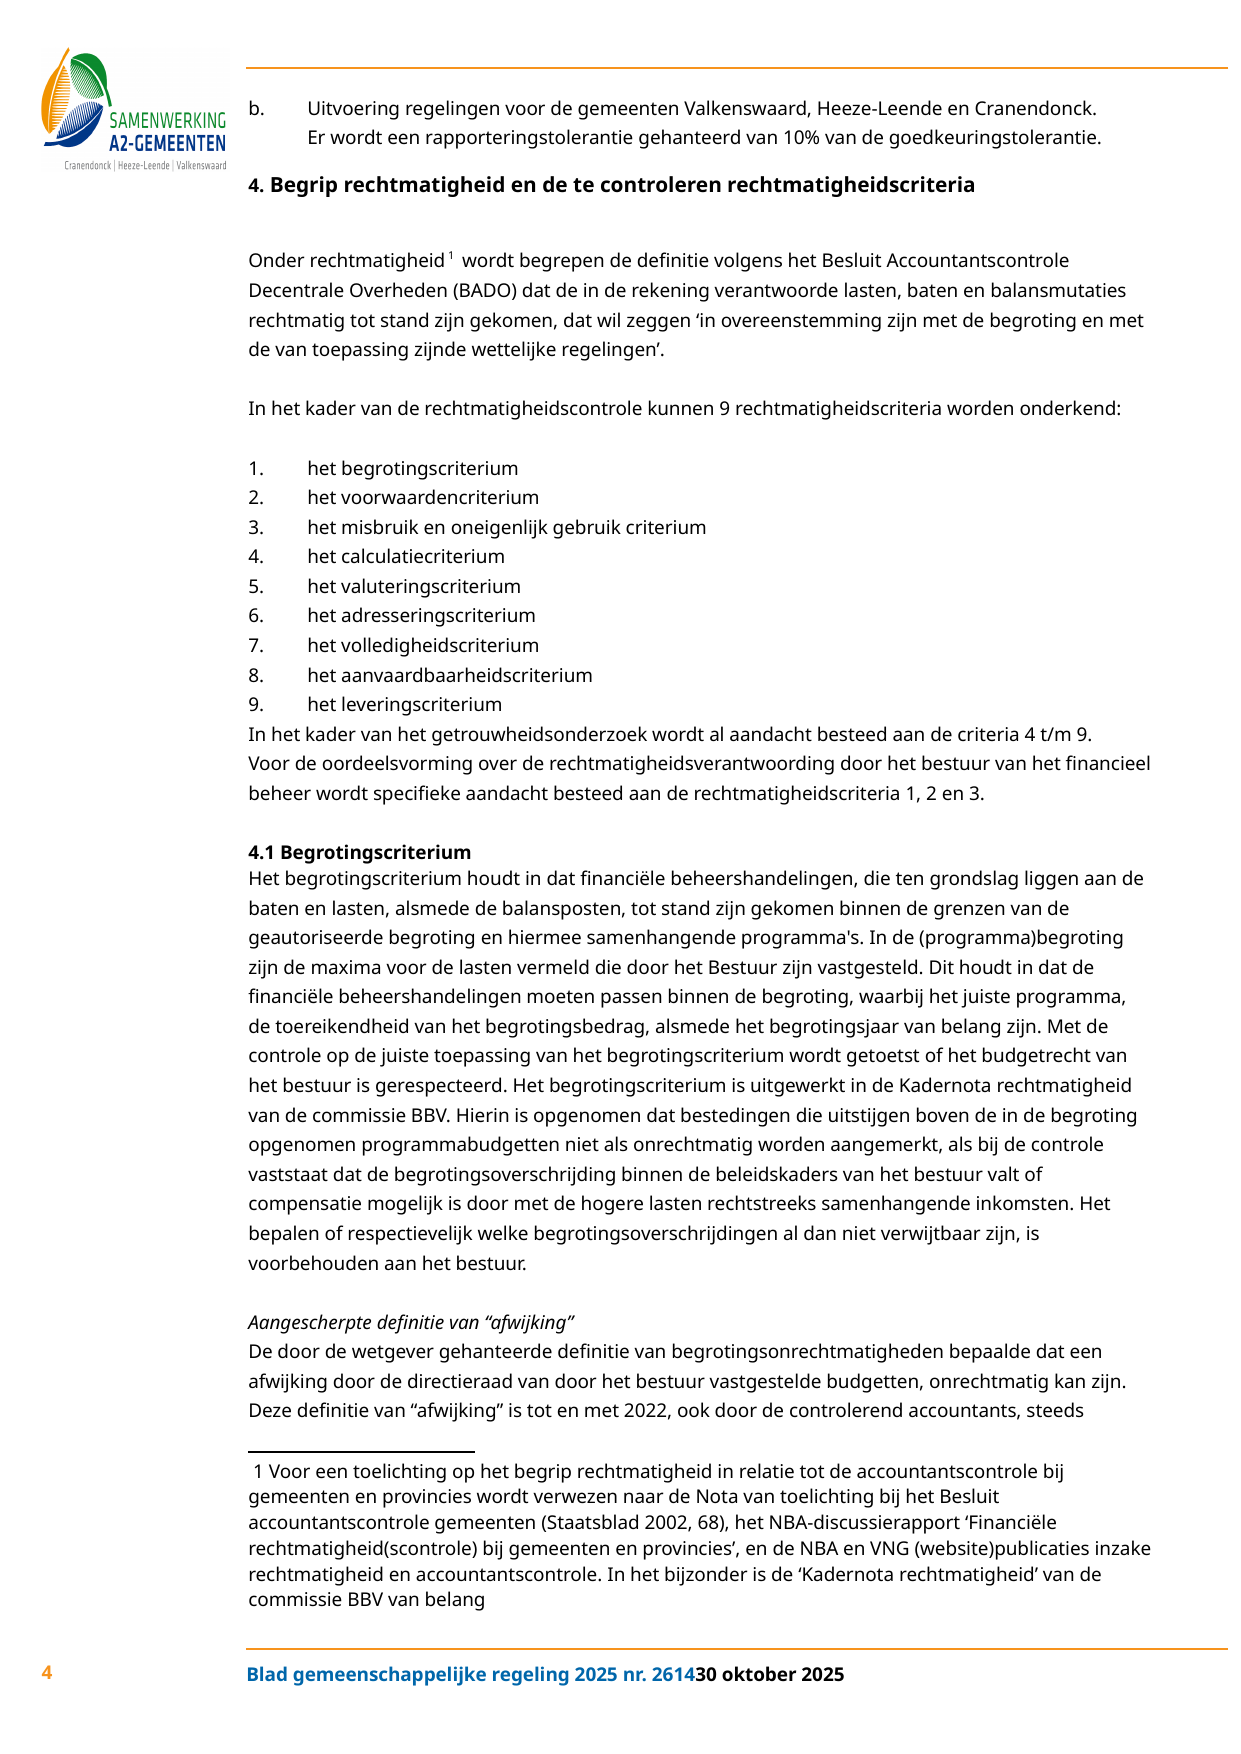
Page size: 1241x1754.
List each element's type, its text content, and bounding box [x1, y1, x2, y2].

list Er wordt een rapporteringstolerantie gehanteerd van 10% van de goedkeuringstolerantie. [248, 124, 1152, 150]
text De door de wetgever gehanteerde definitie van begrotingsonrechtmatigheden bepaalde dat een afwijking door de directieraad van door het bestuur vastgestelde budgetten, onrechtmatig kan zijn. Deze definitie van “afwijking” is tot en met 2022, ook door de controlerend accountants, steeds [248, 1338, 1152, 1423]
picture [41, 47, 231, 172]
text 4.1 Begrotingscriterium [248, 839, 1152, 865]
list het calculatiecriterium [248, 543, 1152, 569]
text 4. Begrip rechtmatigheid en de te controleren rechtmatigheidscriteria [248, 170, 1152, 198]
list het valuteringscriterium [248, 573, 1152, 599]
list het voorwaardencriterium [248, 484, 1152, 510]
text In het kader van de rechtmatigheidscontrole kunnen 9 rechtmatigheidscriteria worden onderkend: [248, 396, 1152, 421]
text In het kader van het getrouwheidsonderzoek wordt al aandacht besteed aan de criteria 4 t/m 9. [248, 721, 1152, 747]
text Voor de oordeelsvorming over de rechtmatigheidsverantwoording door het bestuur van het financieel beheer wordt specifieke aandacht besteed aan de rechtmatigheidscriteria 1, 2 en 3. [248, 751, 1152, 806]
text Voor een toelichting op het begrip rechtmatigheid in relatie tot de accountantscontrole bij gemeenten en provincies wordt verwezen naar de Nota van toelichting bij het Besluit accountantscontrole gemeenten (Staatsblad 2002, 68), het NBA-discussierapport ‘Financiële rechtmatigheid(scontrole) bij gemeenten en provincies’, en de NBA en VNG (website)publicaties inzake rechtmatigheid en accountantscontrole. In het bijzonder is de ‘Kadernota rechtmatigheid’ van de commissie BBV van belang [248, 1458, 1152, 1612]
list het volledigheidscriterium [248, 632, 1152, 658]
text Aangescherpte definitie van “afwijking” [248, 1309, 1152, 1334]
list het misbruik en oneigenlijk gebruik criterium [248, 514, 1152, 540]
text Het begrotingscriterium houdt in dat financiële beheershandelingen, die ten grondslag liggen aan de baten en lasten, alsmede de balansposten, tot stand zijn gekomen binnen de grenzen van de geautoriseerde begroting en hiermee samenhangende programma's. In de (programma)begroting zijn de maxima voor de lasten vermeld die door het Bestuur zijn vastgesteld. Dit houdt in dat de financiële beheershandelingen moeten passen binnen de begroting, waarbij het juiste programma, de toereikendheid van het begrotingsbedrag, alsmede het begrotingsjaar van belang zijn. Met de controle op de juiste toepassing van het begrotingscriterium wordt getoetst of het budgetrecht van het bestuur is gerespecteerd. Het begrotingscriterium is uitgewerkt in de Kadernota rechtmatigheid van de commissie BBV. Hierin is opgenomen dat bestedingen die uitstijgen boven de in de begroting opgenomen programmabudgetten niet als onrechtmatig worden aangemerkt, als bij de controle vaststaat dat de begrotingsoverschrijding binnen de beleidskaders van het bestuur valt of compensatie mogelijk is door met de hogere lasten rechtstreeks samenhangende inkomsten. Het bepalen of respectievelijk welke begrotingsoverschrijdingen al dan niet verwijtbaar zijn, is voorbehouden aan het bestuur. [248, 865, 1152, 1275]
list het aanvaardbaarheidscriterium [248, 662, 1152, 688]
list het adresseringscriterium [248, 603, 1152, 628]
list Uitvoering regelingen voor de gemeenten Valkenswaard, Heeze-Leende en Cranendonck. [248, 95, 1152, 121]
list het leveringscriterium [248, 691, 1152, 717]
text Onder rechtmatigheid wordt begrepen de definitie volgens het Besluit Accountantscontrole Decentrale Overheden (BADO) dat de in de rekening verantwoorde lasten, baten en balansmutaties rechtmatig tot stand zijn gekomen, dat wil zeggen ‘in overeenstemming zijn met de begroting en met de van toepassing zijnde wettelijke regelingen’. [248, 248, 1152, 362]
list het begrotingscriterium [248, 455, 1152, 481]
